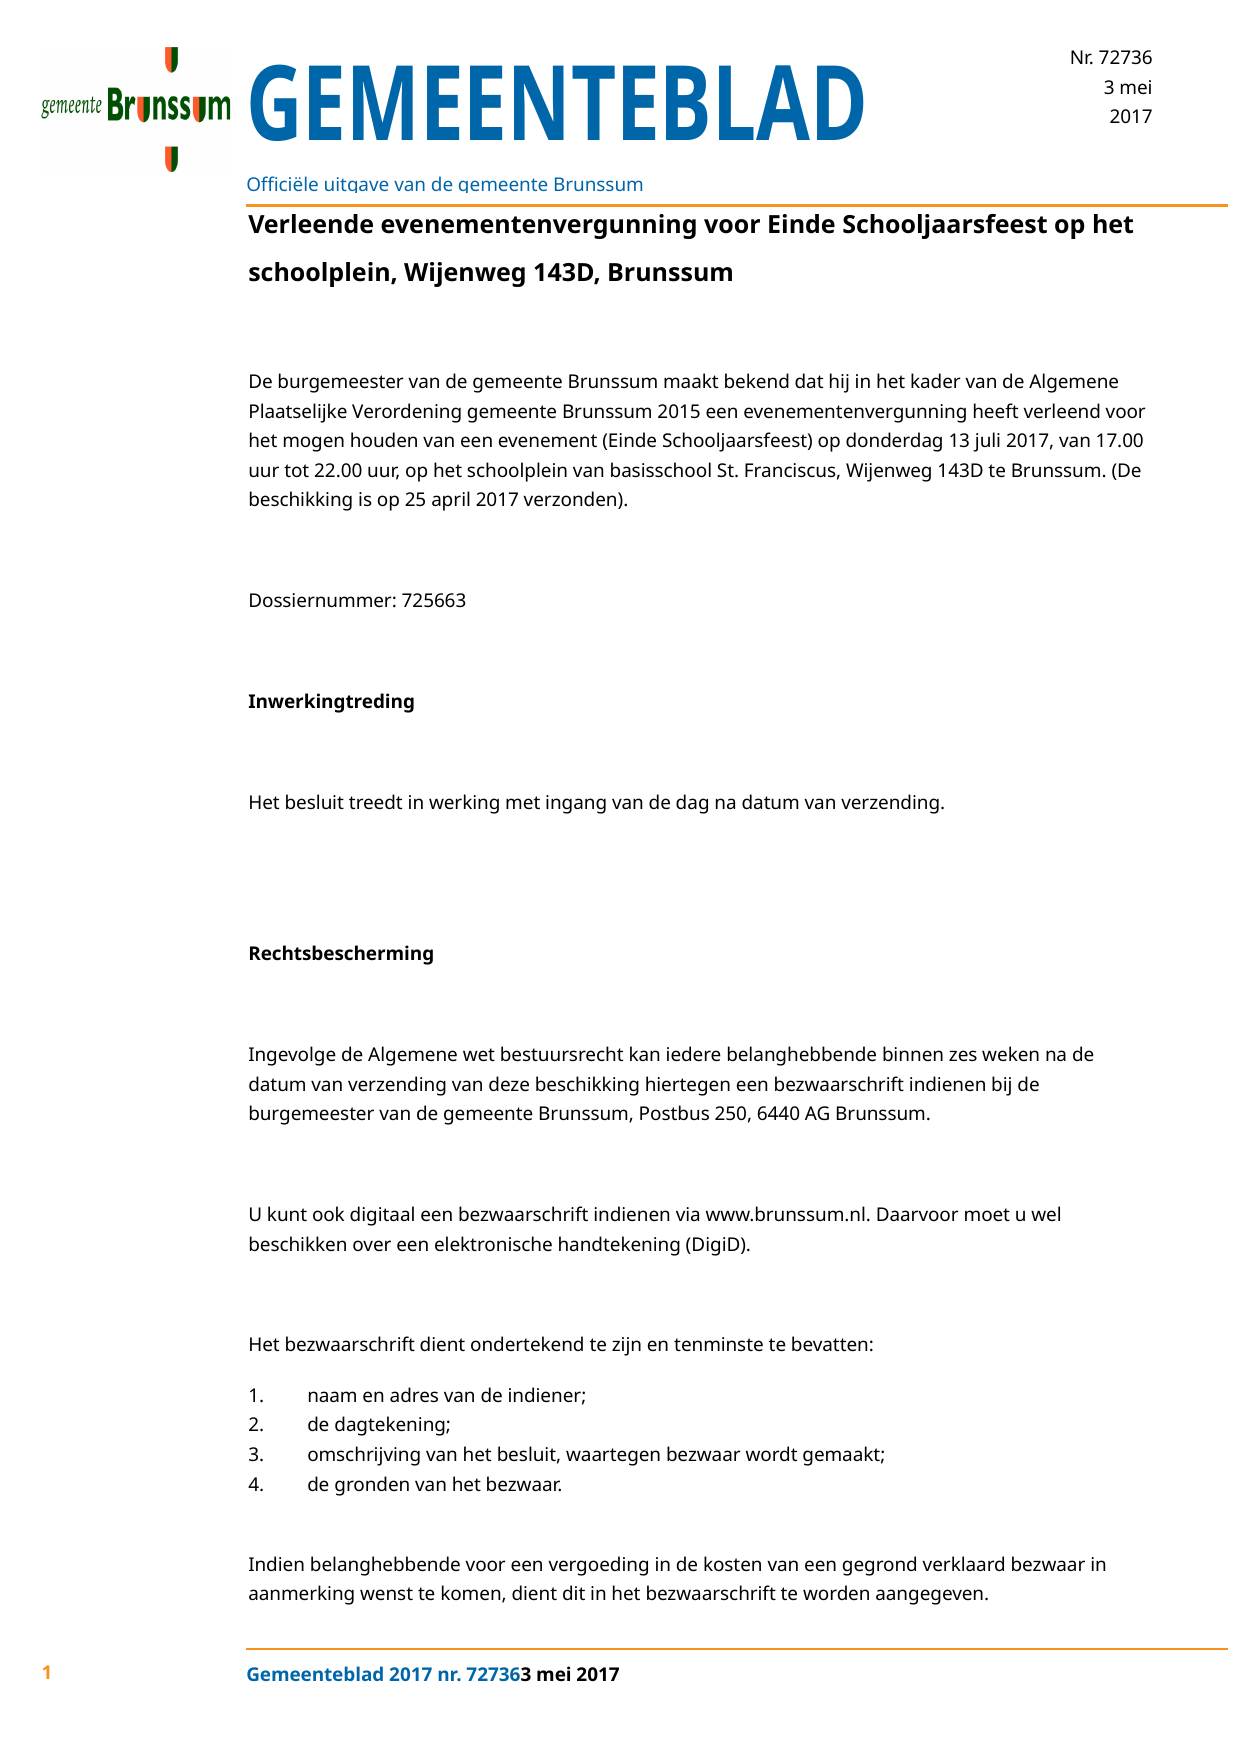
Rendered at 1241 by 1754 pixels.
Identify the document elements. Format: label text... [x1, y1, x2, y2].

text Ingevolge de Algemene wet bestuursrecht kan iedere belanghebbende binnen zes weken na de datum van verzending van deze beschikking hiertegen een bezwaarschrift indienen bij de burgemeester van de gemeente Brunssum, Postbus 250, 6440 AG Brunssum. [248, 1041, 1152, 1126]
text De burgemeester van de gemeente Brunssum maakt bekend dat hij in het kader van de Algemene Plaatselijke Verordening gemeente Brunssum 2015 een evenementenvergunning heeft verleend voor het mogen houden van een evenement (Einde Schooljaarsfeest) op donderdag 13 juli 2017, van 17.00 uur tot 22.00 uur, op het schoolplein van basisschool St. Franciscus, Wijenweg 143D te Brunssum. (De beschikking is op 25 april 2017 verzonden). [248, 368, 1152, 512]
text Verleende evenementenvergunning voor Einde Schooljaarsfeest op het schoolplein, Wijenweg 143D, Brunssum [248, 207, 1152, 288]
list omschrijving van het besluit, waartegen bezwaar wordt gemaakt; [248, 1441, 1152, 1467]
list de dagtekening; [248, 1412, 1152, 1437]
text Dossiernummer: 725663 [248, 587, 1152, 613]
text U kunt ook digitaal een bezwaarschrift indienen via www.brunssum.nl. Daarvoor moet u wel beschikken over een elektronische handtekening (DigiD). [248, 1201, 1152, 1257]
list de gronden van het bezwaar. [248, 1471, 1152, 1497]
text Het besluit treedt in werking met ingang van de dag na datum van verzending. [248, 789, 1152, 815]
picture [41, 47, 231, 172]
text Rechtsbescherming [248, 940, 1152, 966]
text Indien belanghebbende voor een vergoeding in de kosten van een gegrond verklaard bezwaar in aanmerking wenst te komen, dient dit in het bezwaarschrift te worden aangegeven. [248, 1551, 1152, 1606]
list naam en adres van de indiener; [248, 1382, 1152, 1408]
text Inwerkingtreding [248, 688, 1152, 714]
text Het bezwaarschrift dient ondertekend te zijn en tenminste te bevatten: [248, 1332, 1152, 1357]
